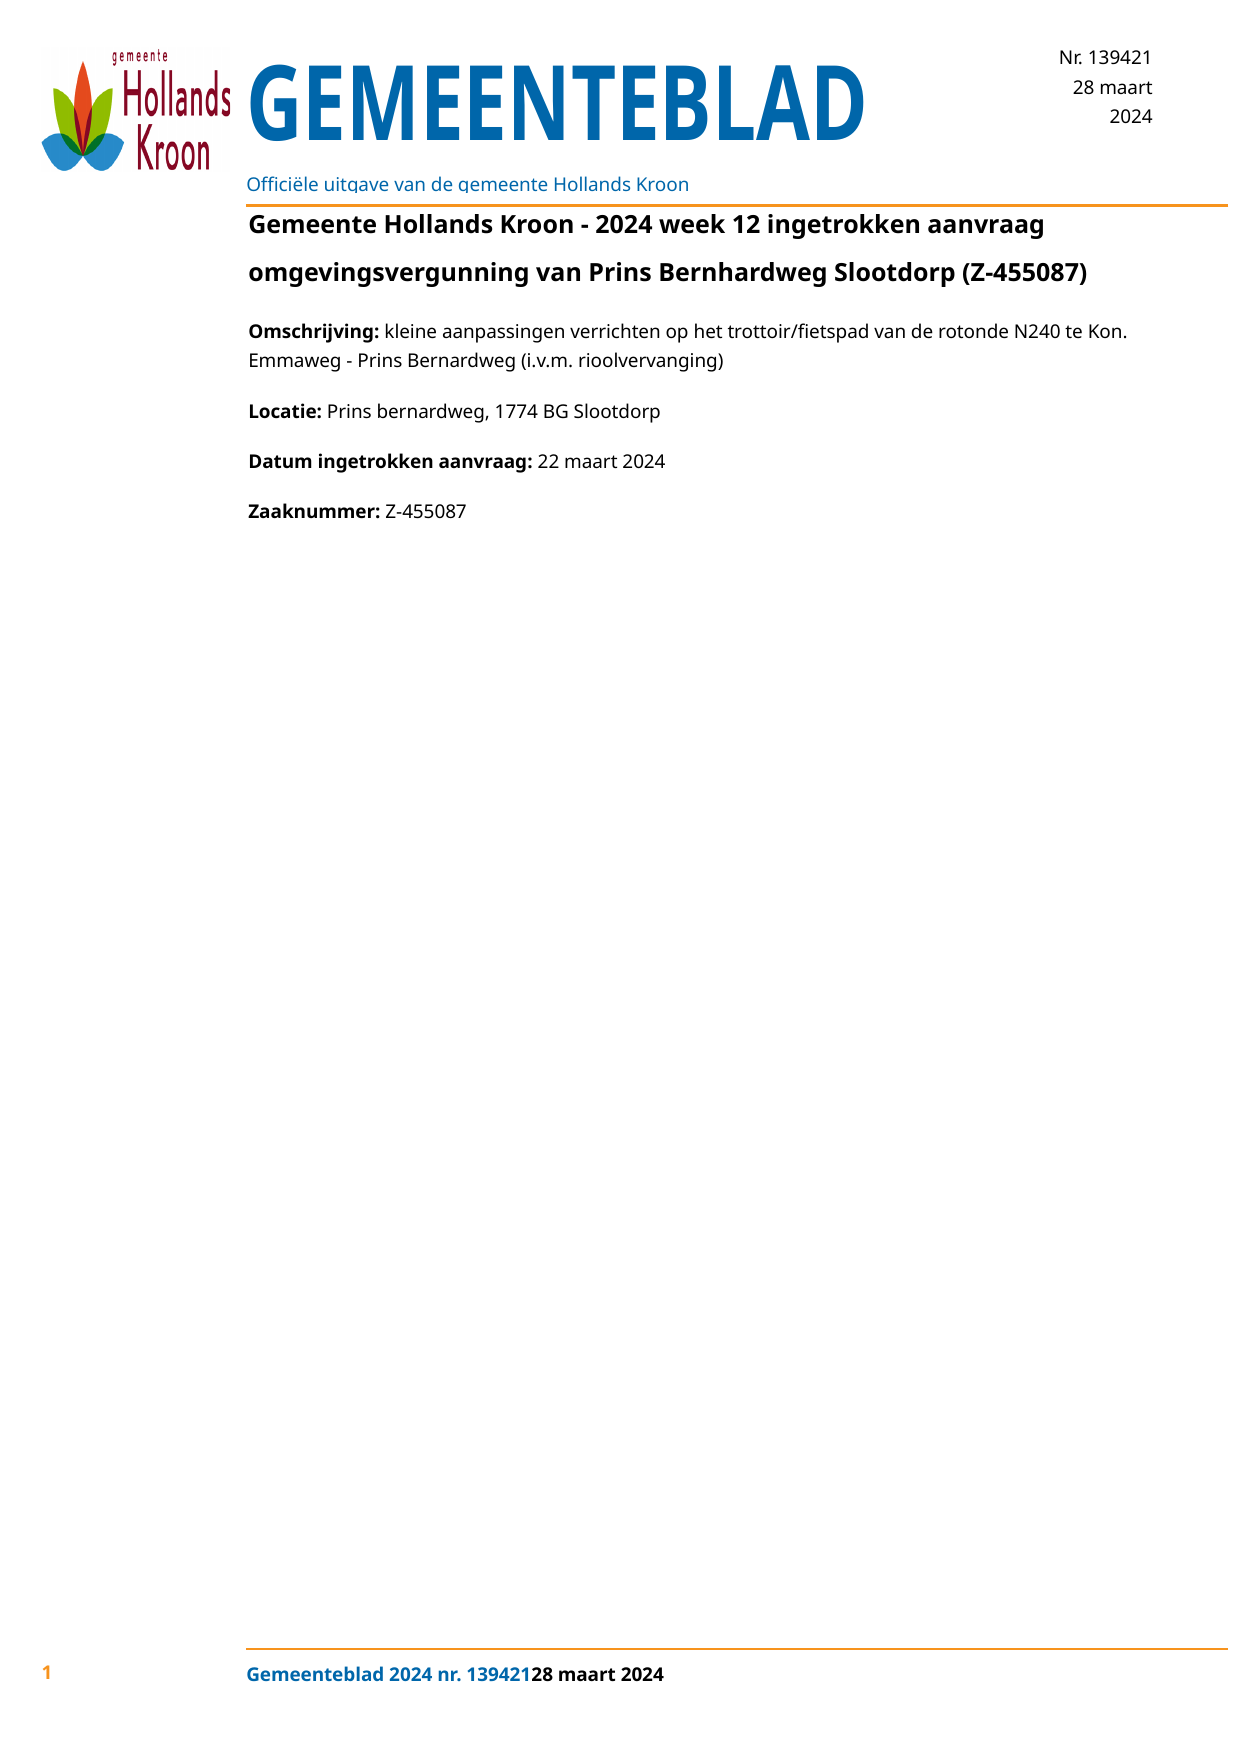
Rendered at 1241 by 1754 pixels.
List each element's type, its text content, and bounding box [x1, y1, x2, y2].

text Locatie: Prins bernardweg, 1774 BG Slootdorp [248, 398, 1152, 424]
text Omschrijving: kleine aanpassin­gen verrichten op het trottoir/­fietspad van de rotonde N240 te Kon. Emmaweg - Prins Bernardwe­g (i.v.m. rioolvervanging) [248, 318, 1152, 373]
text Zaaknummer: Z-455087 [248, 499, 1152, 524]
text Gemeente Hollands Kroon - 2024 week 12 ingetrokken aanvraag omgevingsvergunning van Prins Bernhardweg Slootdorp (Z-455087) [248, 207, 1152, 288]
picture [41, 47, 231, 172]
text Datum ingetrokken aanvraag: 22 maart 2024 [248, 448, 1152, 474]
